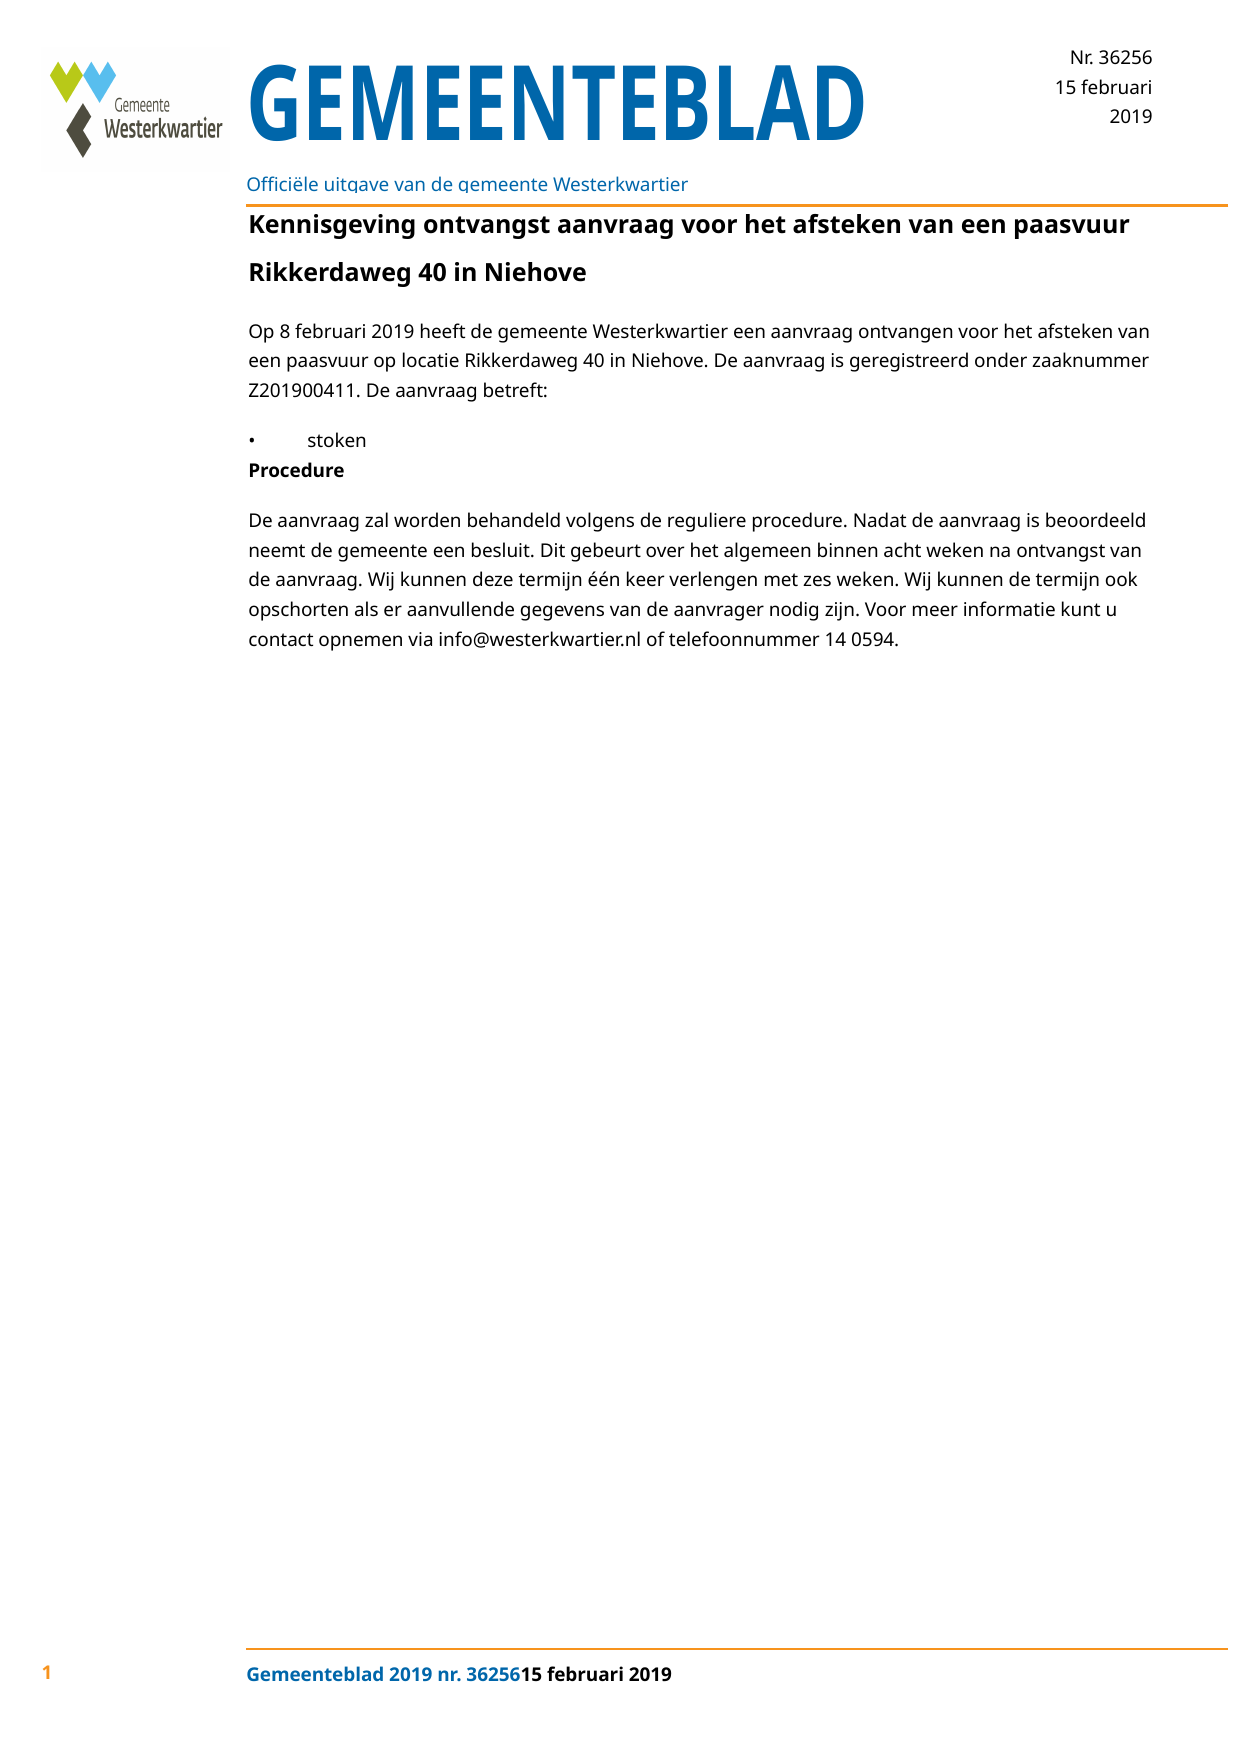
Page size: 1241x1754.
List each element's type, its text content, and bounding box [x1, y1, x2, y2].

text Procedure [248, 457, 1152, 483]
picture [41, 47, 231, 172]
text Kennisgeving ontvangst aanvraag voor het afsteken van een paasvuur Rikkerdaweg 40 in Niehove [248, 207, 1152, 288]
text De aanvraag zal worden behandeld volgens de reguliere procedure. Nadat de aanvraag is beoordeeld neemt de gemeente een besluit. Dit gebeurt over het algemeen binnen acht weken na ontvangst van de aanvraag. Wij kunnen deze termijn één keer verlengen met zes weken. Wij kunnen de termijn ook opschorten als er aanvullende gegevens van de aanvrager nodig zijn. Voor meer informatie kunt u contact opnemen via info@westerkwartier.nl of telefoonnummer 14 0594. [248, 507, 1152, 652]
list stoken [248, 427, 1152, 453]
text Op 8 februari 2019 heeft de gemeente Westerkwartier een aanvraag ontvangen voor het afsteken van een paasvuur op locatie Rikkerdaweg 40 in Niehove. De aanvraag is geregistreerd onder zaaknummer Z201900411. De aanvraag betreft: [248, 318, 1152, 403]
